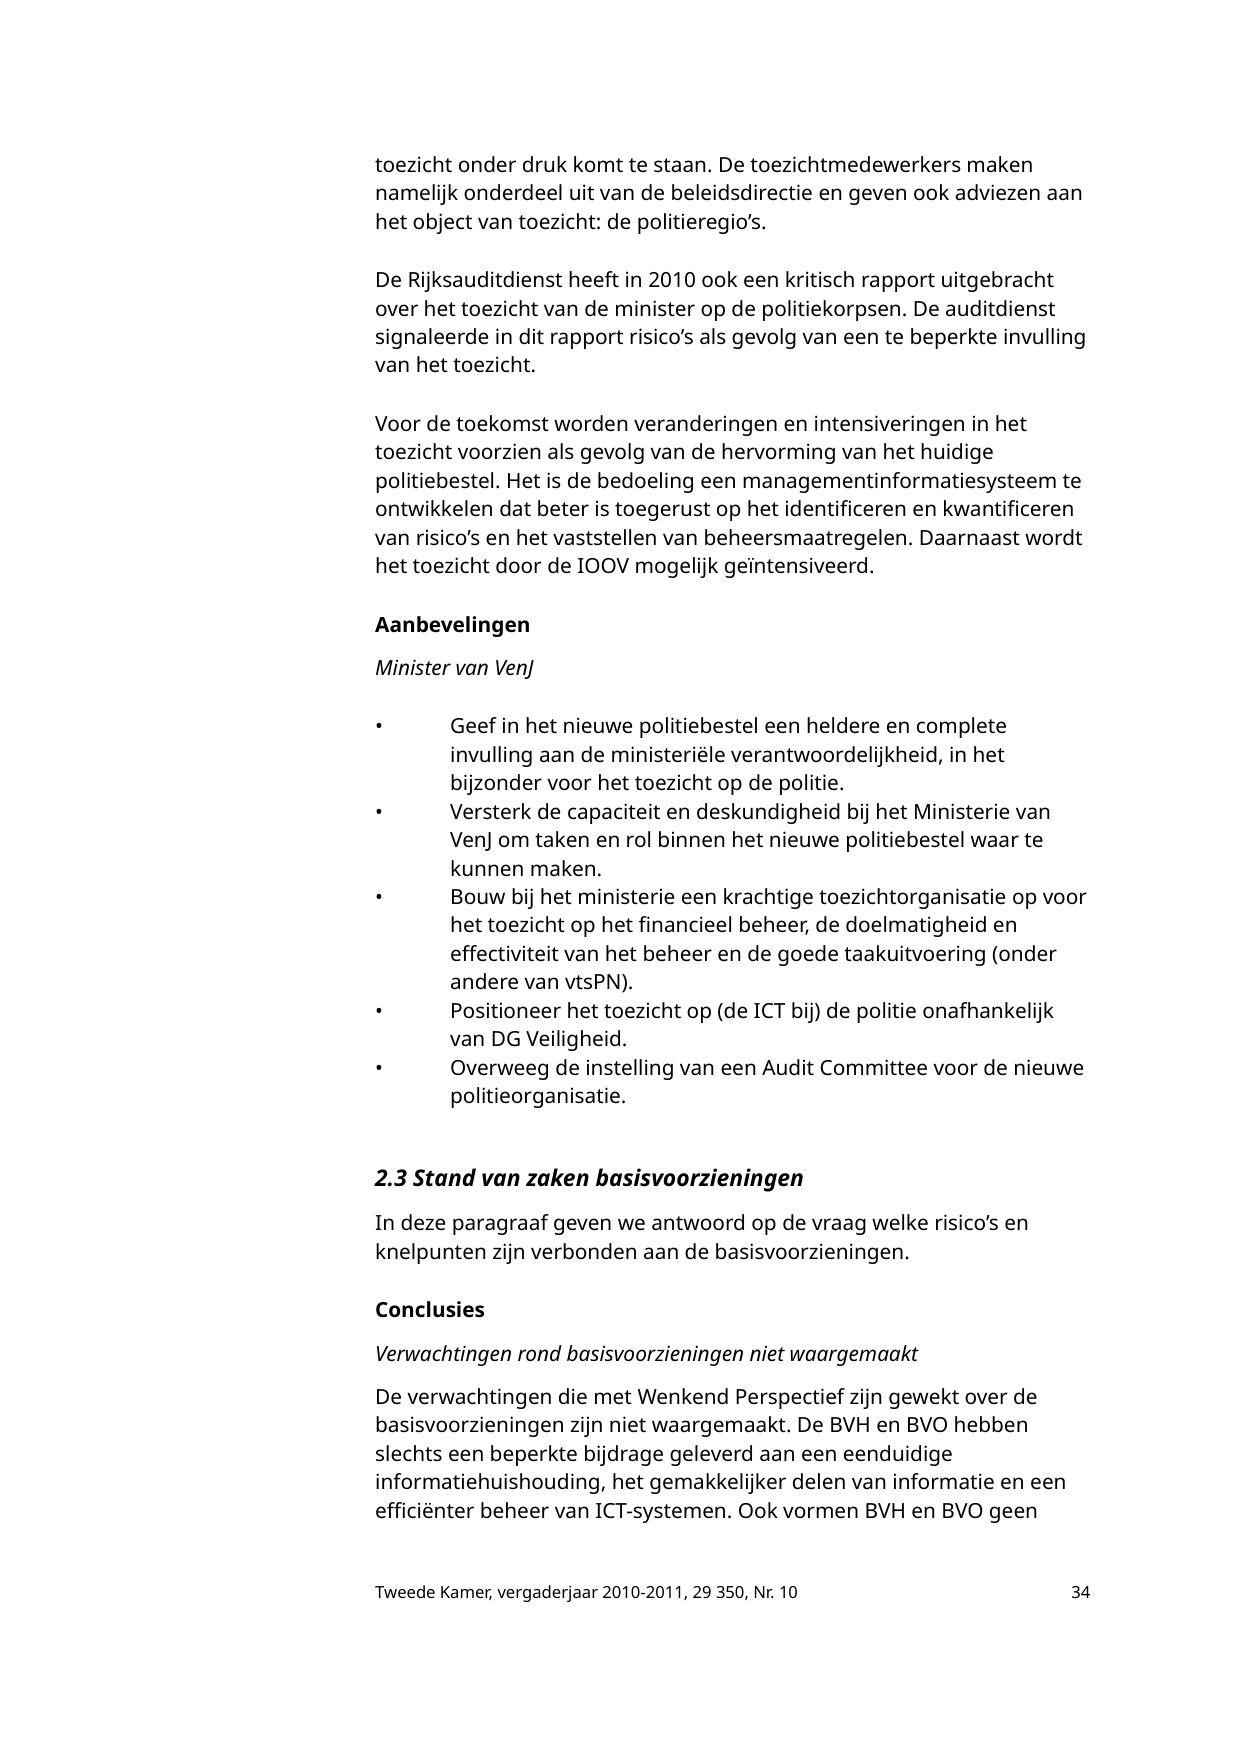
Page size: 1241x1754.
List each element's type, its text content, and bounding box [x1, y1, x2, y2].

list Bouw bij het ministerie een krachtige toezichtorganisatie op voor het toezicht op het financieel beheer, de doelmatigheid en effectiviteit van het beheer en de goede taakuitvoering (onder andere van vtsPN). [375, 882, 1090, 996]
text Conclusies [375, 1295, 1090, 1324]
text toezicht onder druk komt te staan. De toezichtmedewerkers maken namelijk onderdeel uit van de beleidsdirectie en geven ook adviezen aan het object van toezicht: de politieregio’s. [375, 150, 1090, 235]
text De Rijksauditdienst heeft in 2010 ook een kritisch rapport uitgebracht over het toezicht van de minister op de politiekorpsen. De auditdienst signaleerde in dit rapport risico’s als gevolg van een te beperkte invulling van het toezicht. [375, 265, 1090, 379]
list Versterk de capaciteit en deskundigheid bij het Ministerie van VenJ om taken en rol binnen het nieuwe politiebestel waar te kunnen maken. [375, 797, 1090, 882]
list Overweeg de instelling van een Audit Committee voor de nieuwe politieorganisatie. [375, 1053, 1090, 1110]
text Minister van VenJ [375, 653, 1090, 682]
subtitle 2.3 Stand van zaken basisvoorzieningen [375, 1162, 1090, 1193]
text In deze paragraaf geven we antwoord op de vraag welke risico’s en knelpunten zijn verbonden aan de basisvoorzieningen. [375, 1208, 1090, 1265]
text De verwachtingen die met Wenkend Perspectief zijn gewekt over de basisvoorzieningen zijn niet waargemaakt. De BVH en BVO hebben slechts een beperkte bijdrage geleverd aan een eenduidige informatiehuishouding, het gemakkelijker delen van informatie en een efficiënter beheer van ICT-systemen. Ook vormen BVH en BVO geen [375, 1382, 1090, 1524]
text Voor de toekomst worden veranderingen en intensiveringen in het toezicht voorzien als gevolg van de hervorming van het huidige politiebestel. Het is de bedoeling een managementinformatiesysteem te ontwikkelen dat beter is toegerust op het identificeren en kwantificeren van risico’s en het vaststellen van beheersmaatregelen. Daarnaast wordt het toezicht door de IOOV mogelijk geïntensiveerd. [375, 409, 1090, 580]
text Aanbevelingen [375, 610, 1090, 638]
list Positioneer het toezicht op (de ICT bij) de politie onafhankelijk van DG Veiligheid. [375, 996, 1090, 1053]
text Verwachtingen rond basisvoorzieningen niet waargemaakt [375, 1339, 1090, 1367]
list Geef in het nieuwe politiebestel een heldere en complete invulling aan de ministeriële verantwoordelijkheid, in het bijzonder voor het toezicht op de politie. [375, 712, 1090, 797]
